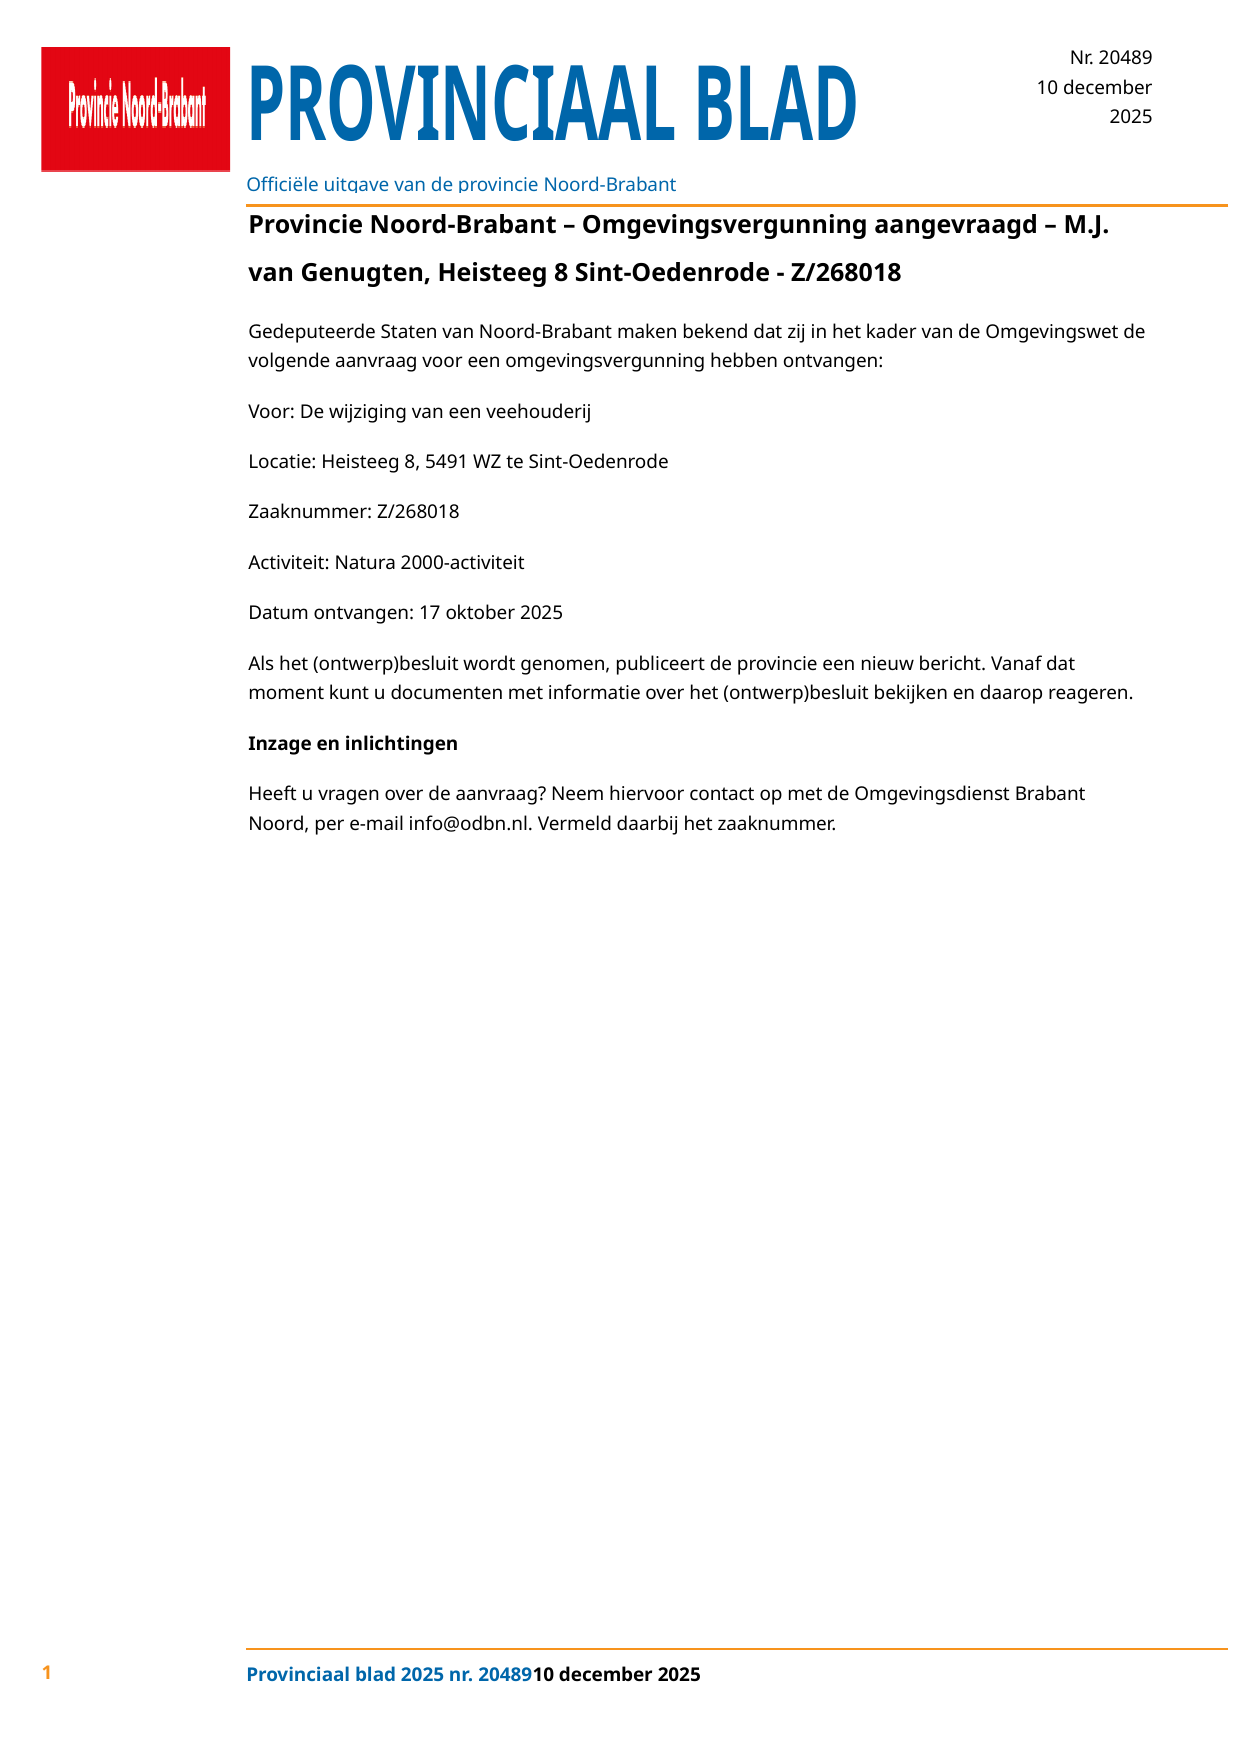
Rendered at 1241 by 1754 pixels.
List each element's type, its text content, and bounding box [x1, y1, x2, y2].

text Als het (ontwerp)besluit wordt genomen, publiceert de provincie een nieuw bericht. Vanaf dat moment kunt u documenten met informatie over het (ontwerp)besluit bekijken en daarop reageren. [248, 650, 1152, 705]
text Zaaknummer: Z/268018 [248, 499, 1152, 524]
text Gedeputeerde Staten van Noord-Brabant maken bekend dat zij in het kader van de Omgevingswet de volgende aanvraag voor een omgevingsvergunning hebben ontvangen: [248, 318, 1152, 373]
text Activiteit: Natura 2000-activiteit [248, 549, 1152, 575]
text Inzage en inlichtingen [248, 730, 1152, 756]
text Voor: De wijziging van een veehouderij [248, 398, 1152, 424]
text Datum ontvangen: 17 oktober 2025 [248, 599, 1152, 625]
text Provincie Noord-Brabant – Omgevingsvergunning aangevraagd – M.J. van Genugten, Heisteeg 8 Sint-Oedenrode - Z/268018 [248, 207, 1152, 288]
text Locatie: Heisteeg 8, 5491 WZ te Sint-Oedenrode [248, 448, 1152, 474]
text Heeft u vragen over de aanvraag? Neem hiervoor contact op met de Omgevingsdienst Brabant Noord, per e-mail info@odbn.nl. Vermeld daarbij het zaaknummer. [248, 780, 1152, 836]
picture [41, 47, 231, 172]
